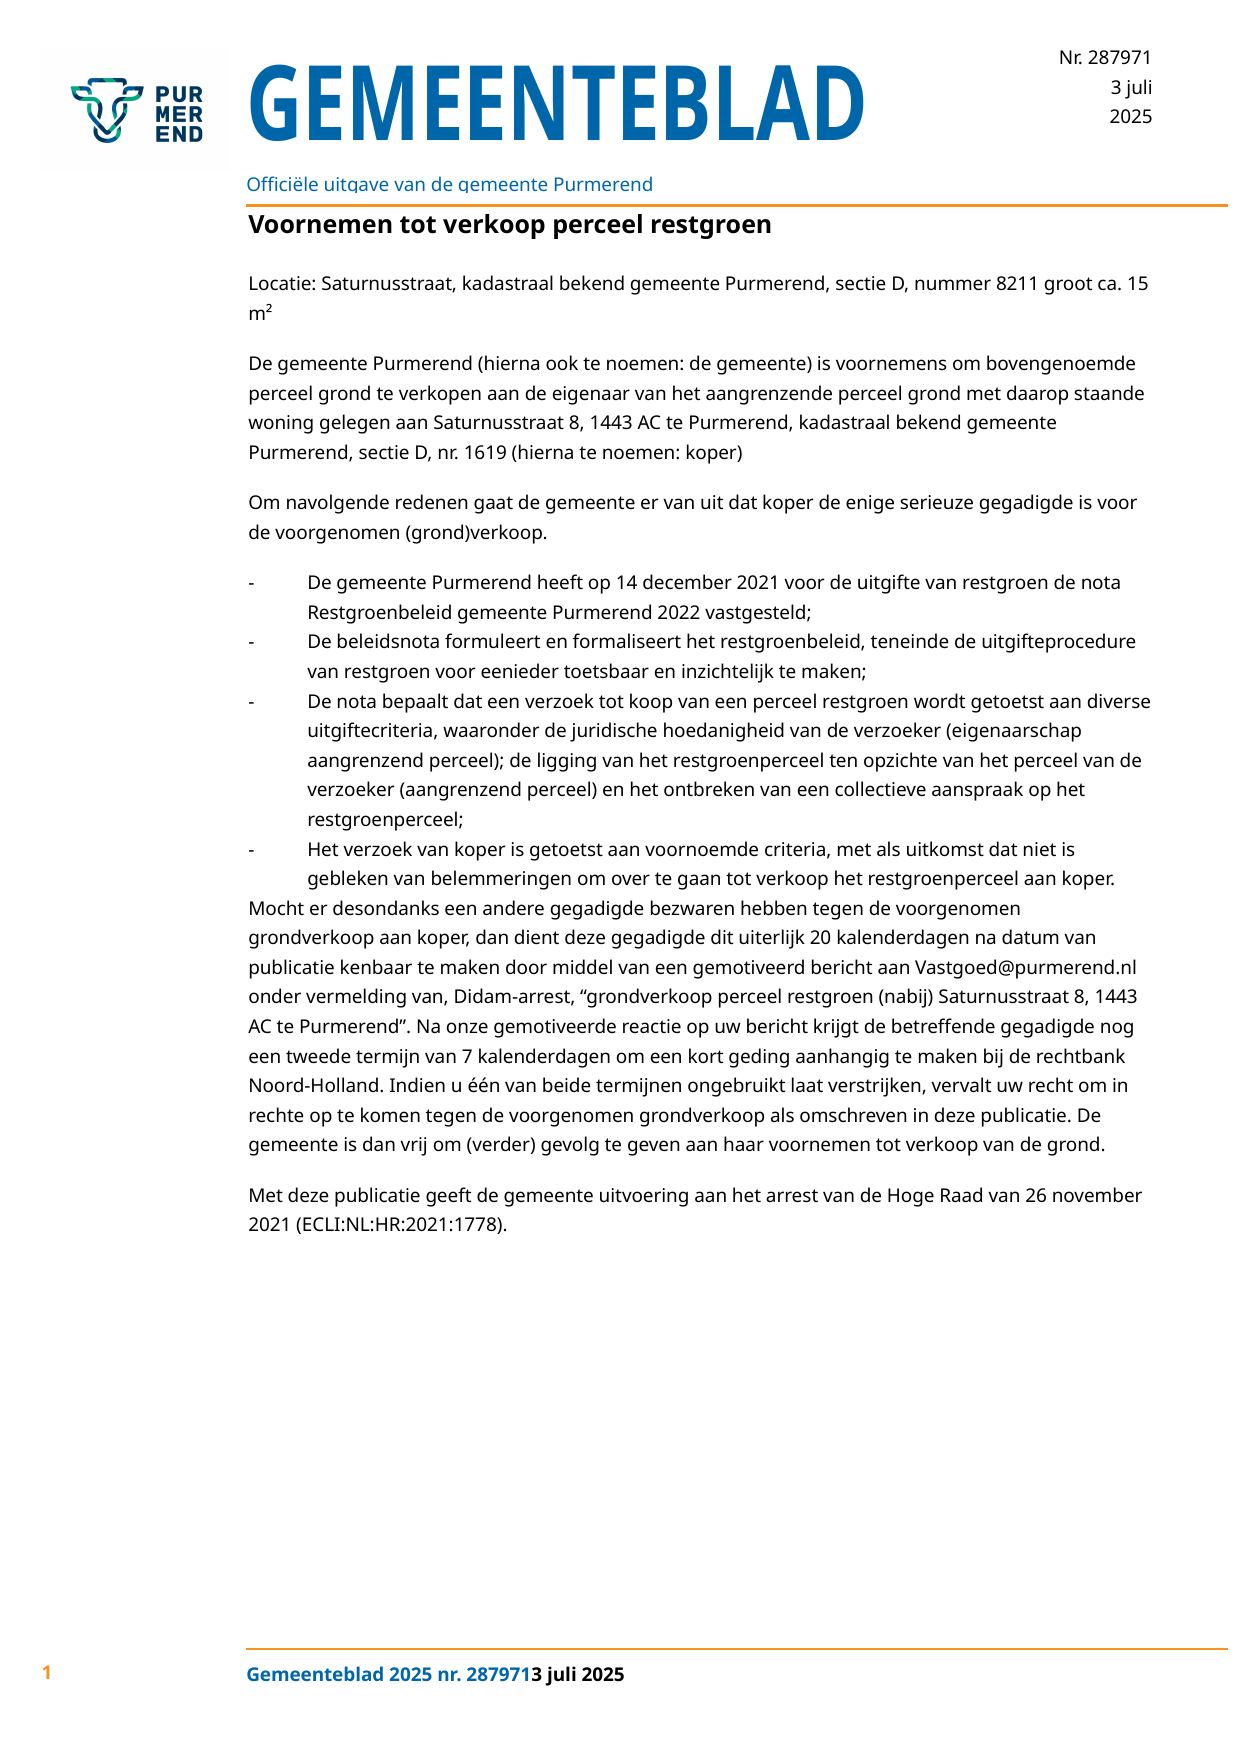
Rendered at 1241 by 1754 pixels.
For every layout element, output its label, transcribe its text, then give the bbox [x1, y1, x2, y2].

text Mocht er desondanks een andere gegadigde bezwaren hebben tegen de voorgenomen grondverkoop aan koper, dan dient deze gegadigde dit uiterlijk 20 kalenderdagen na datum van publicatie kenbaar te maken door middel van een gemotiveerd bericht aan Vastgoed@purmerend.nl onder vermelding van, Didam-arrest, “grondverkoop perceel restgroen (nabij) Saturnusstraat 8, 1443 AC te Purmerend”. Na onze gemotiveerde reactie op uw bericht krijgt de betreffende gegadigde nog een tweede termijn van 7 kalenderdagen om een kort geding aanhangig te maken bij de rechtbank Noord-Holland. Indien u één van beide termijnen ongebruikt laat verstrijken, vervalt uw recht om in rechte op te komen tegen de voorgenomen grondverkoop als omschreven in deze publicatie. De gemeente is dan vrij om (verder) gevolg te geven aan haar voornemen tot verkoop van de grond. [248, 895, 1152, 1157]
list Het verzoek van koper is getoetst aan voornoemde criteria, met als uitkomst dat niet is gebleken van belemmeringen om over te gaan tot verkoop het restgroenperceel aan koper. [248, 836, 1152, 891]
list De beleidsnota formuleert en formaliseert het restgroenbeleid, teneinde de uitgifteprocedure van restgroen voor eenieder toetsbaar en inzichtelijk te maken; [248, 629, 1152, 684]
text Locatie: Saturnusstraat, kadastraal bekend gemeente Purmerend, sectie D, nummer 8211 groot ca. 15 m² [248, 270, 1152, 326]
list De nota bepaalt dat een verzoek tot koop van een perceel restgroen wordt getoetst aan diverse uitgiftecriteria, waaronder de juridische hoedanigheid van de verzoeker (eigenaarschap aangrenzend perceel); de ligging van het restgroenperceel ten opzichte van het perceel van de verzoeker (aangrenzend perceel) en het ontbreken van een collectieve aanspraak op het restgroenperceel; [248, 688, 1152, 832]
text Voornemen tot verkoop perceel restgroen [248, 207, 1152, 241]
text Om navolgende redenen gaat de gemeente er van uit dat koper de enige serieuze gegadigde is voor de voorgenomen (grond)verkoop. [248, 489, 1152, 545]
list De gemeente Purmerend heeft op 14 december 2021 voor de uitgifte van restgroen de nota Restgroenbeleid gemeente Purmerend 2022 vastgesteld; [248, 569, 1152, 625]
text De gemeente Purmerend (hierna ook te noemen: de gemeente) is voornemens om bovengenoemde perceel grond te verkopen aan de eigenaar van het aangrenzende perceel grond met daarop staande woning gelegen aan Saturnusstraat 8, 1443 AC te Purmerend, kadastraal bekend gemeente Purmerend, sectie D, nr. 1619 (hierna te noemen: koper) [248, 350, 1152, 465]
picture [41, 47, 231, 172]
text Met deze publicatie geeft de gemeente uitvoering aan het arrest van de Hoge Raad van 26 november 2021 (ECLI:NL:HR:2021:1778). [248, 1182, 1152, 1237]
